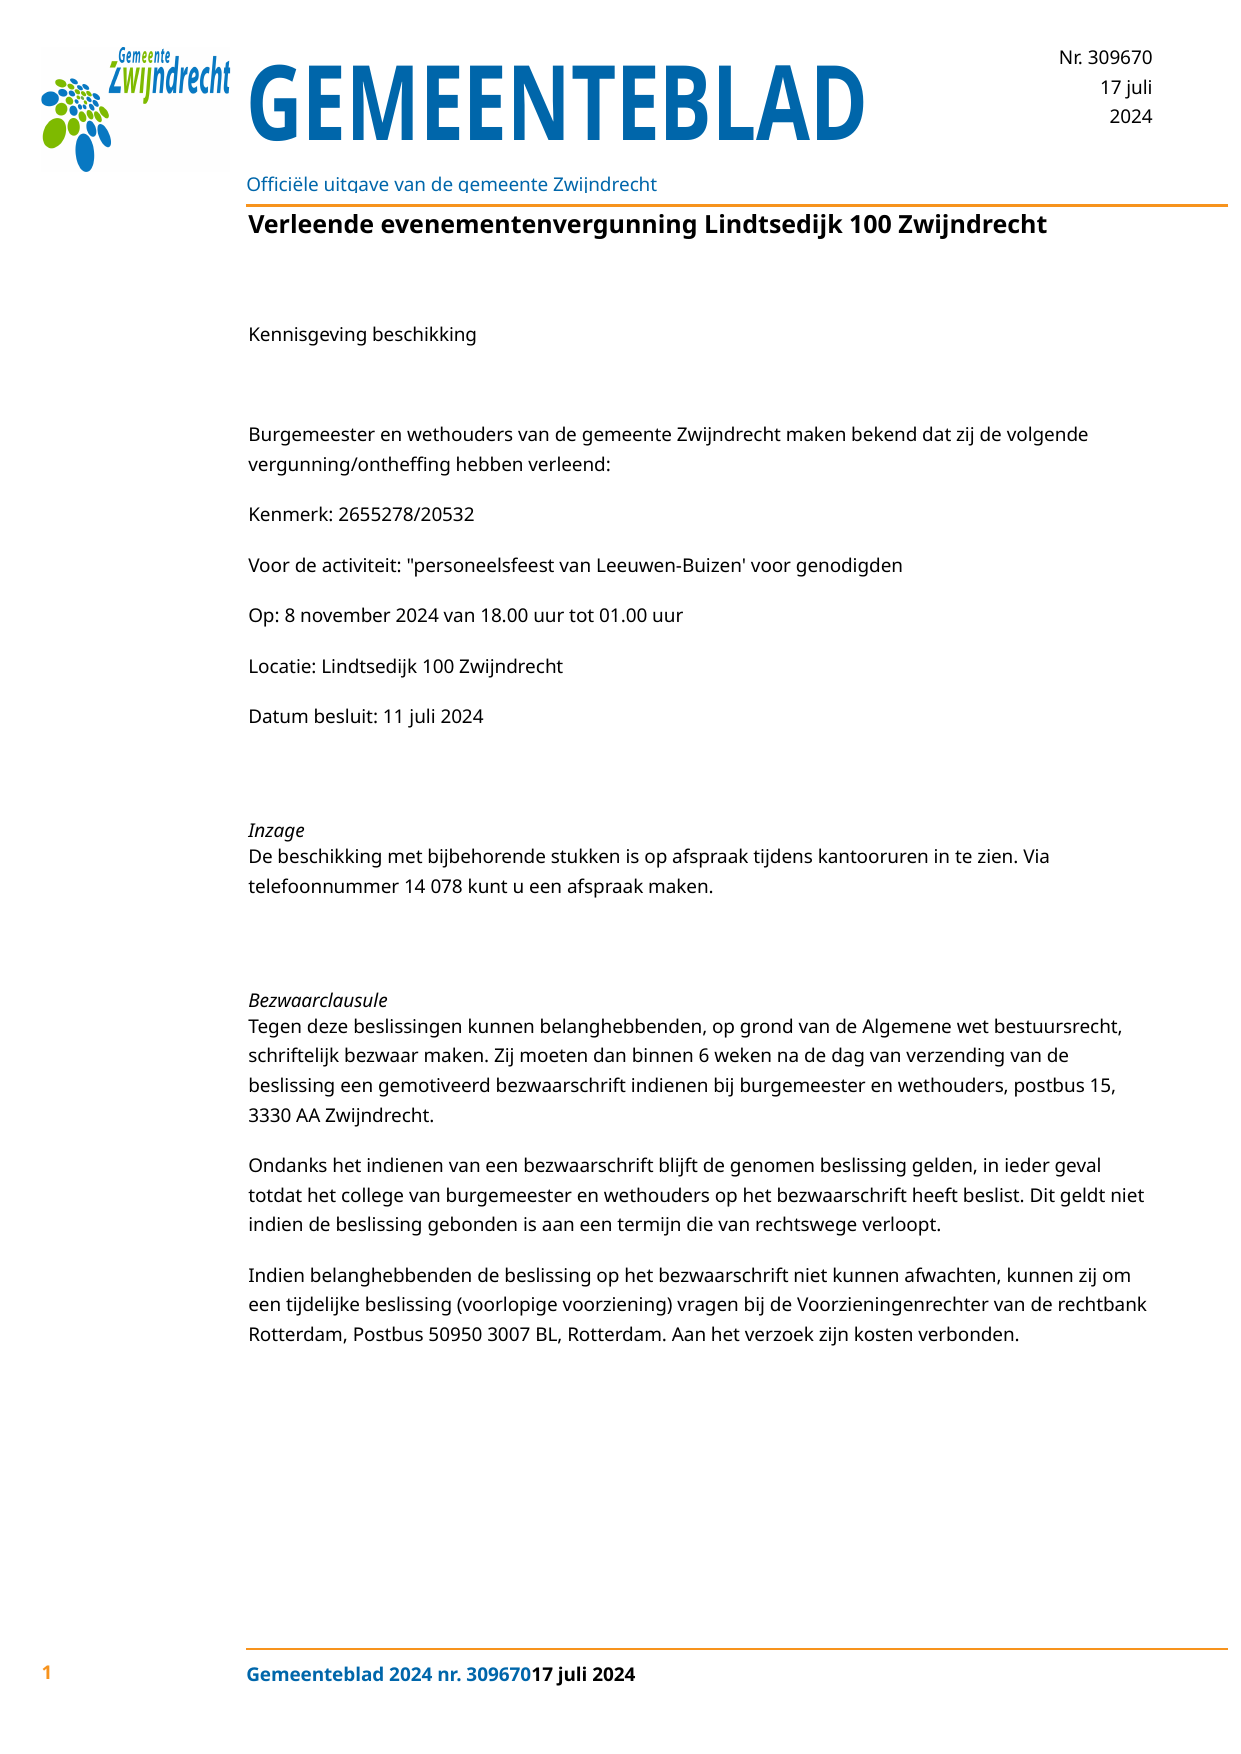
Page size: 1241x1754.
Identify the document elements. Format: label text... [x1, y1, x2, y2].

text Verleende evenementenvergunning Lindtsedijk 100 Zwijndrecht [248, 207, 1152, 241]
text Locatie: Lindtsedijk 100 Zwijndrecht [248, 653, 1152, 678]
text Indien belanghebbenden de beslissing op het bezwaarschrift niet kunnen afwachten, kunnen zij om een tijdelijke beslissing (voorlopige voorziening) vragen bij de Voorzieningenrechter van de rechtbank Rotterdam, Postbus 50950 3007 BL, Rotterdam. Aan het verzoek zijn kosten verbonden. [248, 1262, 1152, 1347]
text Inzage [248, 818, 1152, 843]
text Bezwaarclausule [248, 987, 1152, 1013]
text Kenmerk: 2655278/20532 [248, 502, 1152, 527]
text Tegen deze beslissingen kunnen belanghebbenden, op grond van de Algemene wet bestuursrecht, schriftelijk bezwaar maken. Zij moeten dan binnen 6 weken na de dag van verzending van de beslissing een gemotiveerd bezwaarschrift indienen bij burgemeester en wethouders, postbus 15, 3330 AA Zwijndrecht. [248, 1013, 1152, 1127]
picture [41, 47, 231, 172]
text Voor de activiteit: "personeelsfeest van Leeuwen-Buizen' voor genodigden [248, 552, 1152, 578]
text Ondanks het indienen van een bezwaarschrift blijft de genomen beslissing gelden, in ieder geval totdat het college van burgemeester en wethouders op het bezwaarschrift heeft beslist. Dit geldt niet indien de beslissing gebonden is aan een termijn die van rechtswege verloopt. [248, 1152, 1152, 1237]
text Burgemeester en wethouders van de gemeente Zwijndrecht maken bekend dat zij de volgende vergunning/ontheffing hebben verleend: [248, 422, 1152, 477]
text De beschikking met bijbehorende stukken is op afspraak tijdens kantooruren in te zien. Via telefoonnummer 14 078 kunt u een afspraak maken. [248, 843, 1152, 899]
text Op: 8 november 2024 van 18.00 uur tot 01.00 uur [248, 602, 1152, 628]
text Datum besluit: 11 juli 2024 [248, 703, 1152, 729]
text Kennisgeving beschikking [248, 321, 1152, 346]
